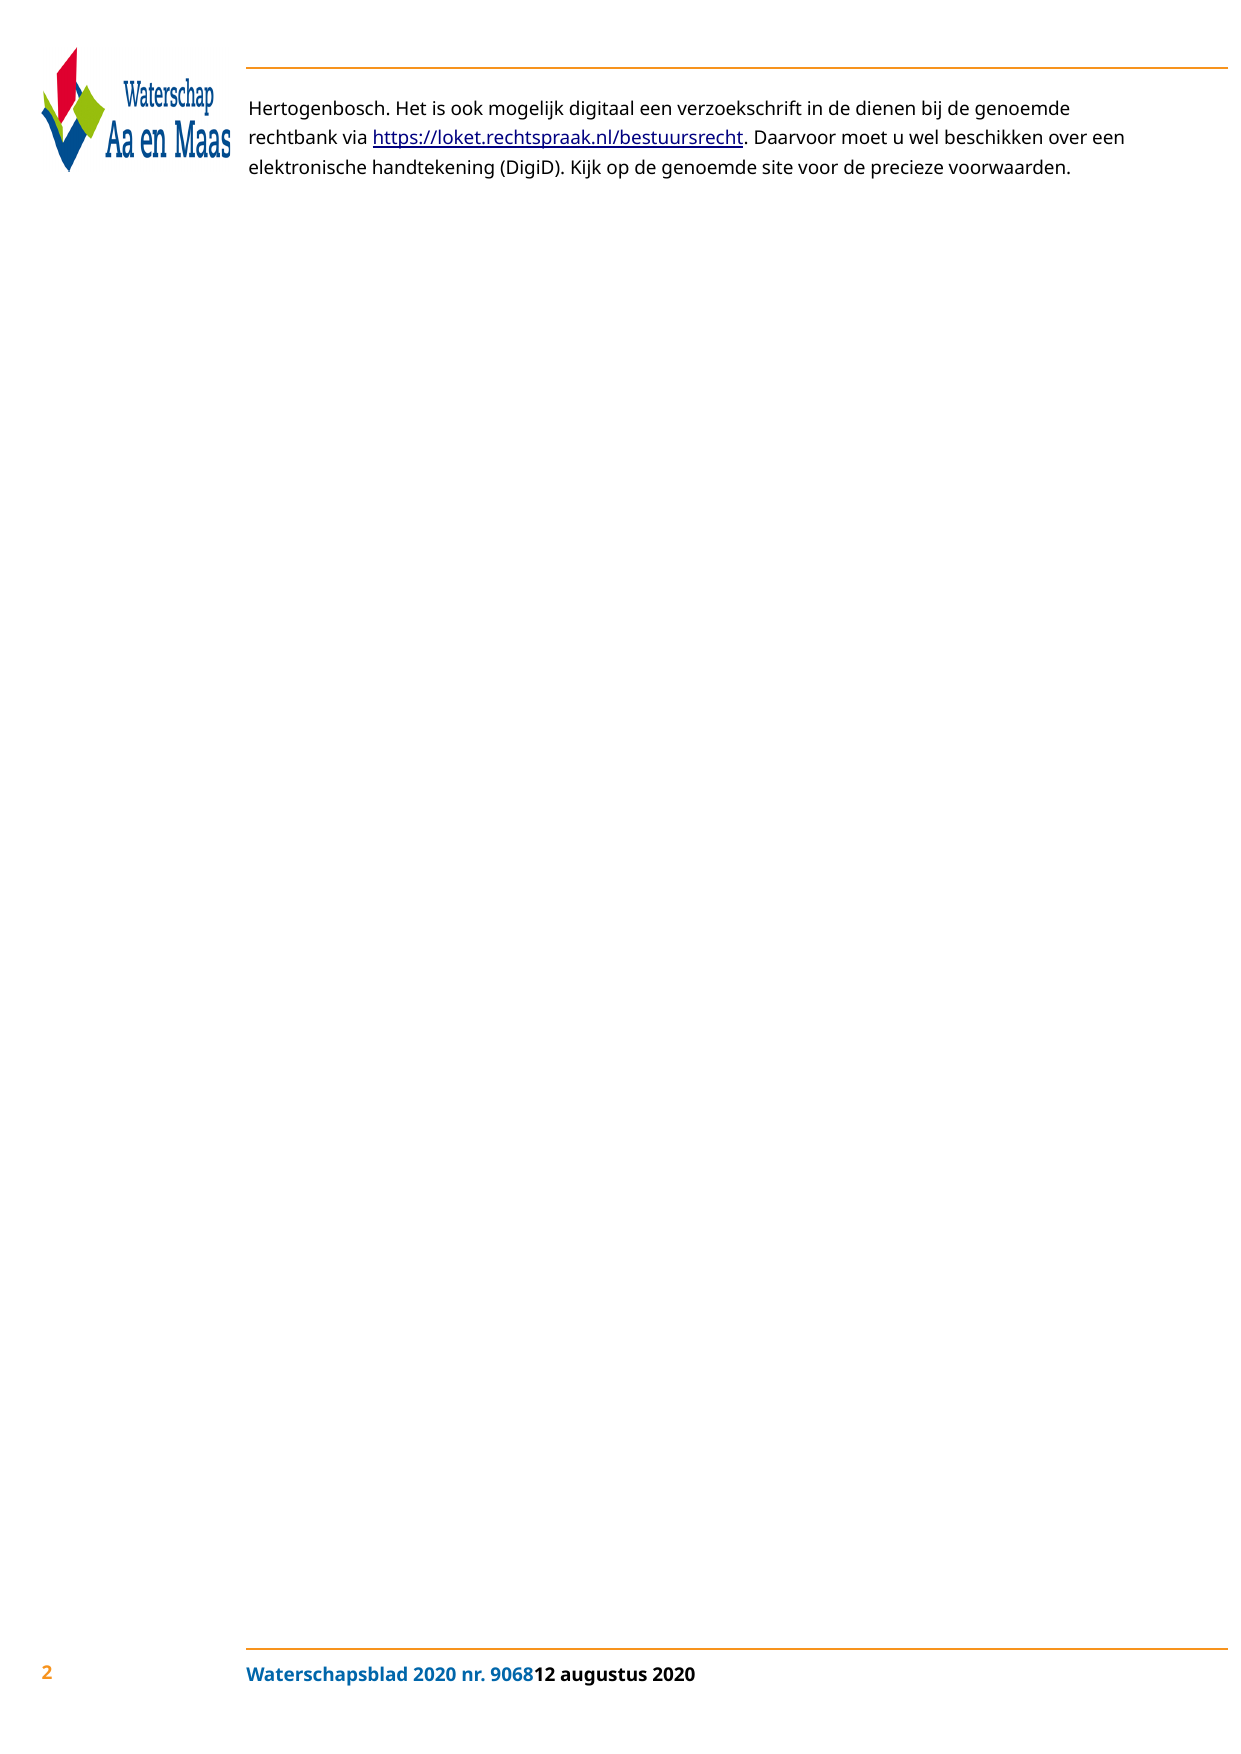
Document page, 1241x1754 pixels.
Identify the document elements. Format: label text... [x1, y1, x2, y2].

picture [41, 47, 231, 172]
text Hertogenbosch. Het is ook mogelijk digitaal een verzoekschrift in de dienen bij de genoemde rechtbank via https://loket.rechtspraak.nl/bestuursrecht. Daarvoor moet u wel beschikken over een elektronische handtekening (DigiD). Kijk op de genoemde site voor de precieze voorwaarden. [248, 95, 1152, 180]
